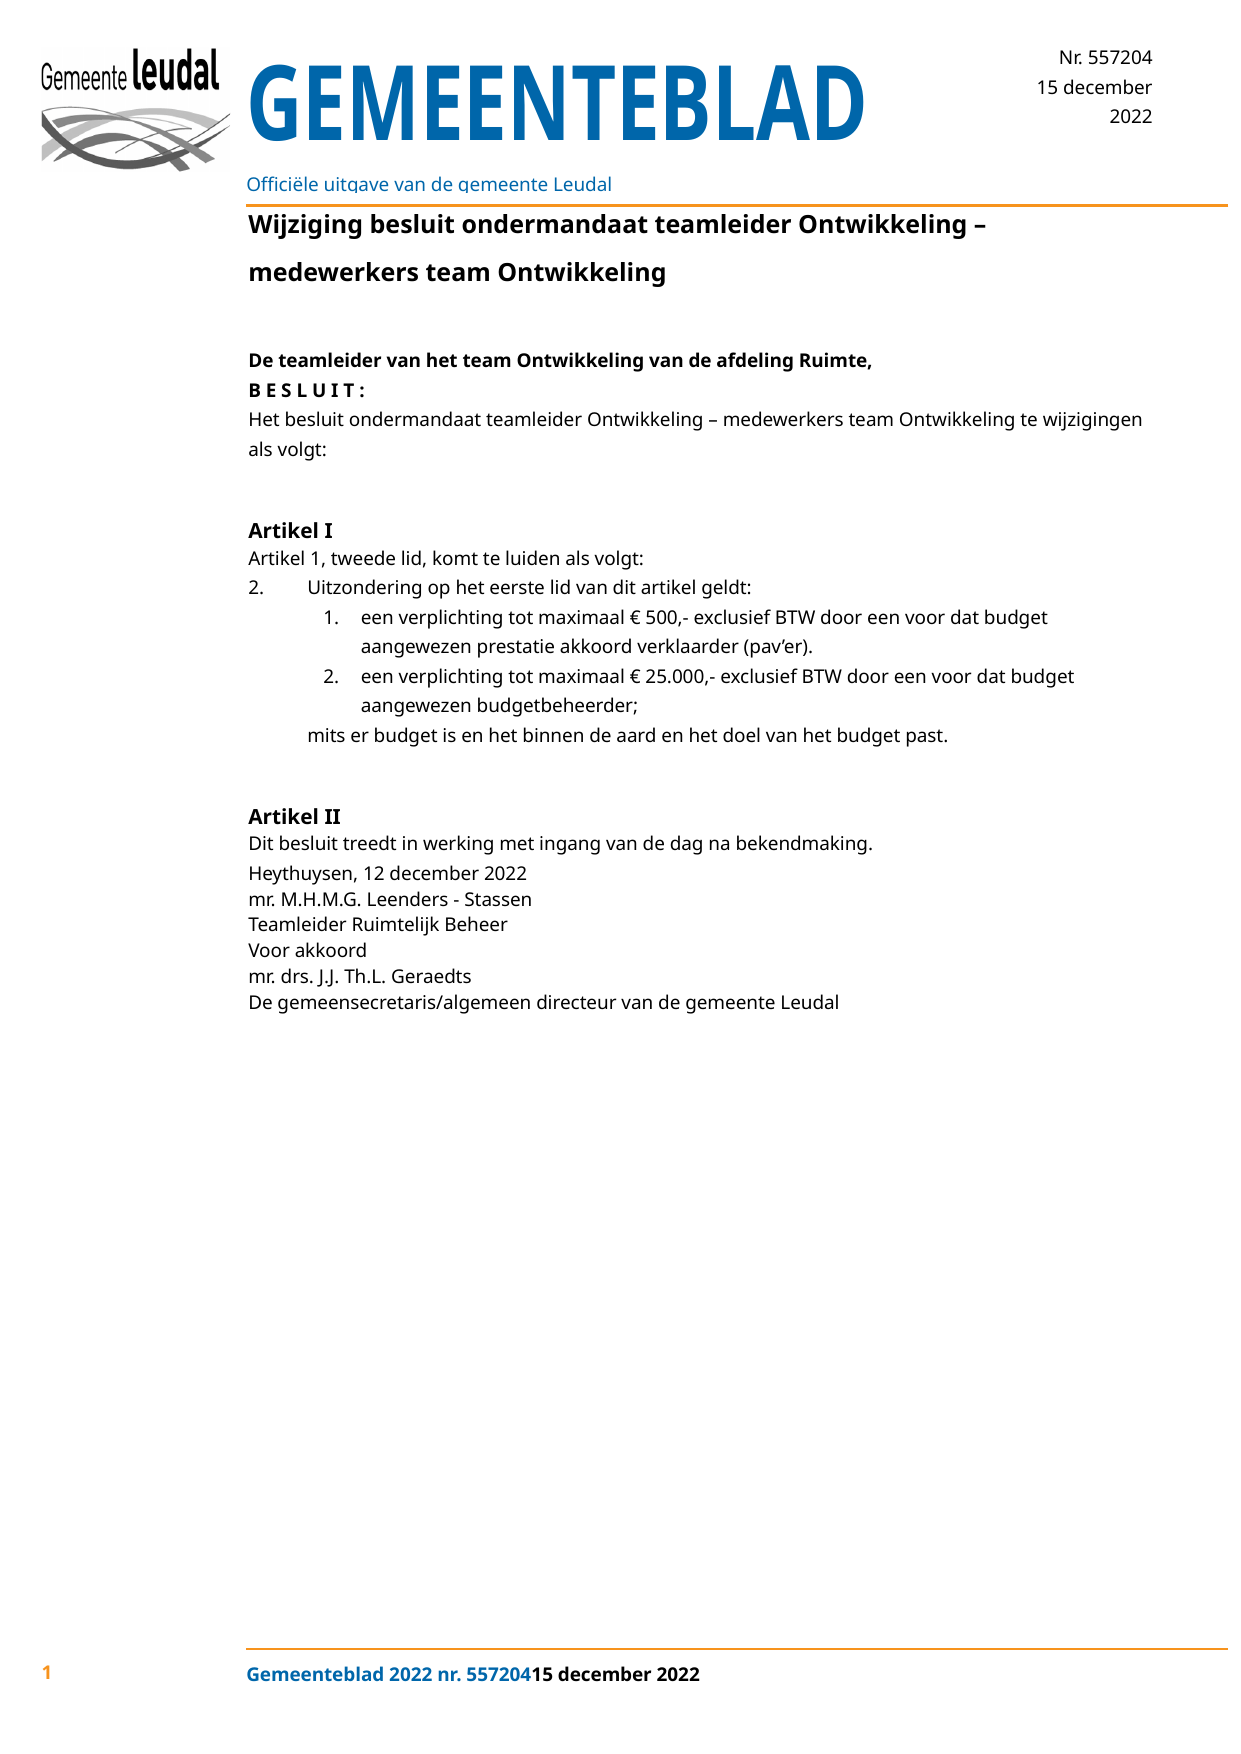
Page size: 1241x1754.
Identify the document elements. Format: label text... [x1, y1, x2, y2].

text Het besluit ondermandaat teamleider Ontwikkeling – medewerkers team Ontwikkeling te wijzigingen als volgt: [248, 407, 1152, 462]
list een verplichting tot maximaal € 25.000,- exclusief BTW door een voor dat budget aangewezen budgetbeheerder; [323, 663, 1152, 718]
picture [41, 47, 231, 172]
text Artikel I [248, 516, 1152, 545]
text Dit besluit treedt in werking met ingang van de dag na bekendmaking. [248, 831, 1152, 856]
text Heythuysen, 12 december 2022 [248, 860, 1152, 886]
text mr. drs. J.J. Th.L. Geraedts [248, 963, 1152, 989]
text Artikel II [248, 802, 1152, 831]
list mits er budget is en het binnen de aard en het doel van het budget past. [248, 722, 1152, 748]
text De teamleider van het team Ontwikkeling van de afdeling Ruimte, [248, 347, 1152, 373]
list Uitzondering op het eerste lid van dit artikel geldt: [248, 574, 1152, 600]
text De gemeensecretaris/algemeen directeur van de gemeente Leudal [248, 989, 1152, 1014]
text mr. M.H.M.G. Leenders - Stassen [248, 886, 1152, 912]
text Artikel 1, tweede lid, komt te luiden als volgt: [248, 545, 1152, 570]
list een verplichting tot maximaal € 500,- exclusief BTW door een voor dat budget aangewezen prestatie akkoord verklaarder (pav’er). [323, 604, 1152, 659]
text Voor akkoord [248, 937, 1152, 963]
text B E S L U I T : [248, 377, 1152, 403]
text Wijziging besluit ondermandaat teamleider Ontwikkeling – medewerkers team Ontwikkeling [248, 207, 1152, 288]
text Teamleider Ruimtelijk Beheer [248, 912, 1152, 937]
